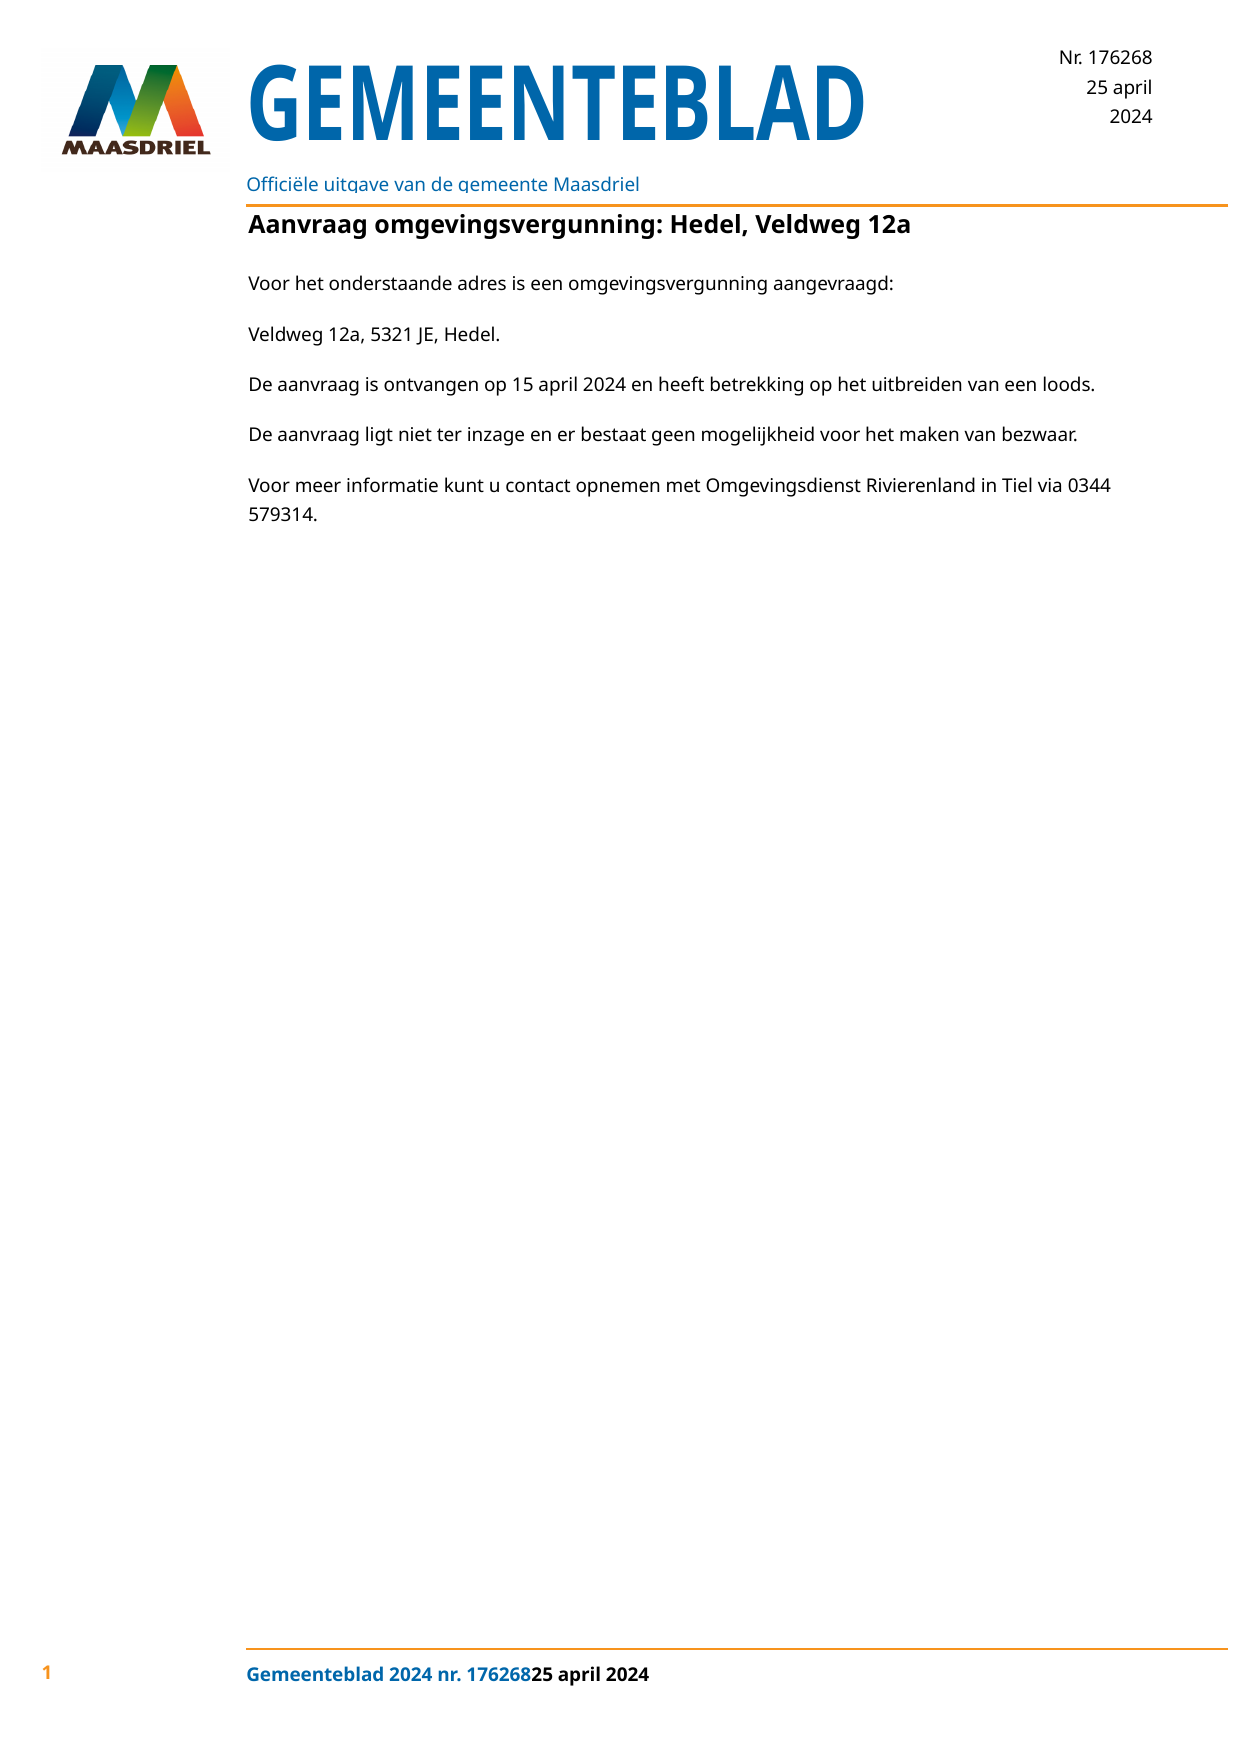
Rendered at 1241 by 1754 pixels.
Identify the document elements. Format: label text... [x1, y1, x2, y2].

text Voor meer informatie kunt u contact opnemen met Omgevingsdienst Rivierenland in Tiel via 0344 579314. [248, 472, 1152, 527]
text Voor het onderstaande adres is een omgevingsvergunning aangevraagd: [248, 270, 1152, 296]
text Veldweg 12a, 5321 JE, Hedel. [248, 321, 1152, 346]
text De aanvraag is ontvangen op 15 april 2024 en heeft betrekking op het uitbreiden van een loods. [248, 371, 1152, 397]
text Aanvraag omgevingsvergunning: Hedel, Veldweg 12a [248, 207, 1152, 241]
picture [41, 47, 231, 172]
text De aanvraag ligt niet ter inzage en er bestaat geen mogelijkheid voor het maken van bezwaar. [248, 422, 1152, 447]
